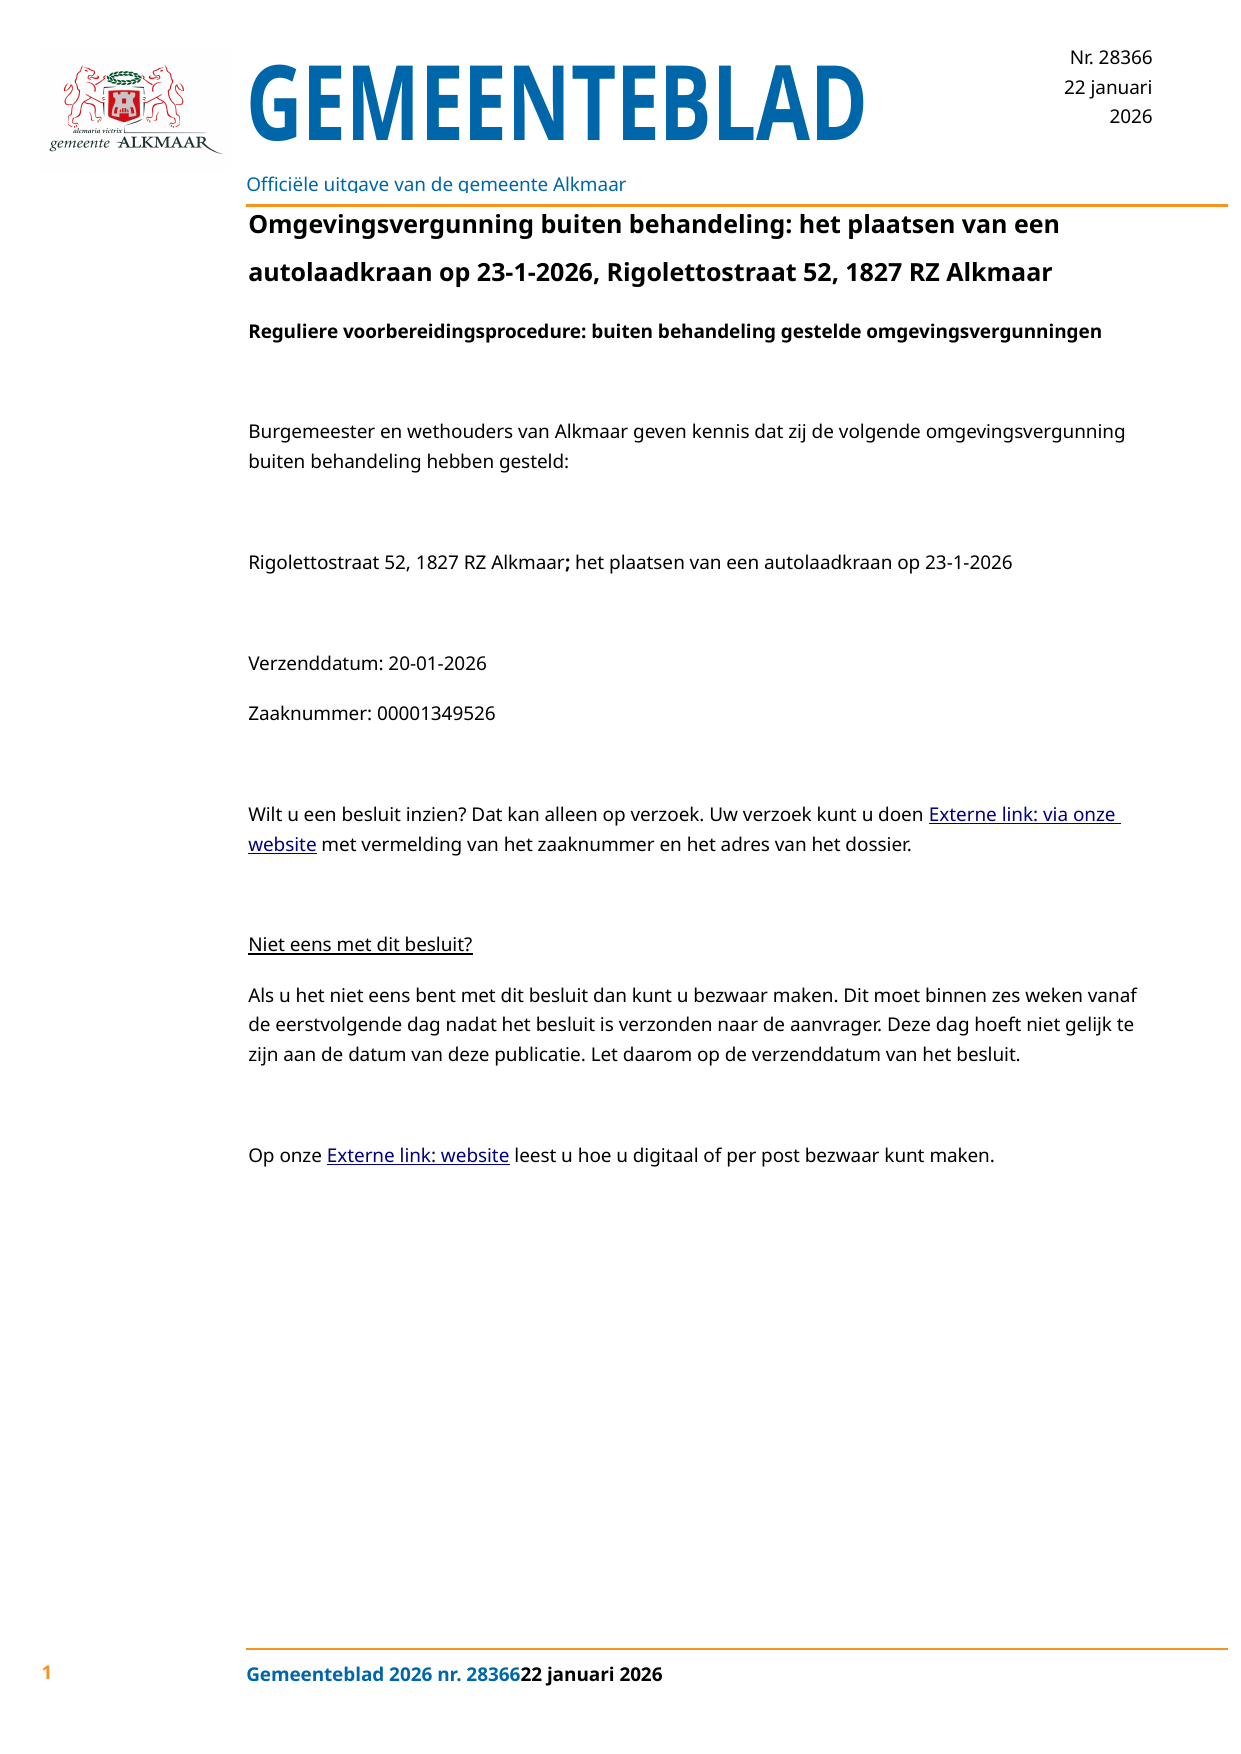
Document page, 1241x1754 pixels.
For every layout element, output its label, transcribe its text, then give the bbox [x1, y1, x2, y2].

text Als u het niet eens bent met dit besluit dan kunt u bezwaar maken. Dit moet binnen zes weken vanaf de eerstvolgende dag nadat het besluit is verzonden naar de aanvrager. Deze dag hoeft niet gelijk te zijn aan de datum van deze publicatie. Let daarom op de verzenddatum van het besluit. [248, 982, 1152, 1067]
text Reguliere voorbereidingsprocedure: buiten behandeling gestelde omgevingsvergunningen [248, 318, 1152, 344]
text Op onze Externe link: website leest u hoe u digitaal of per post bezwaar kunt maken. [248, 1142, 1152, 1168]
picture [41, 47, 231, 172]
text Rigolettostraat 52, 1827 RZ Alkmaar; het plaatsen van een autolaadkraan op 23-1-2026 [248, 549, 1152, 575]
text Wilt u een besluit inzien? Dat kan alleen op verzoek. Uw verzoek kunt u doen Externe link: via onze website met vermelding van het zaaknummer en het adres van het dossier. [248, 801, 1152, 857]
text Verzenddatum: 20-01-2026 [248, 650, 1152, 676]
text Zaaknummer: 00001349526 [248, 700, 1152, 726]
text Burgemeester en wethouders van Alkmaar geven kennis dat zij de volgende omgevingsvergunning buiten behandeling hebben gesteld: [248, 419, 1152, 474]
text Niet eens met dit besluit? [248, 932, 1152, 957]
text Omgevingsvergunning buiten behandeling: het plaatsen van een autolaadkraan op 23-1-2026, Rigolettostraat 52, 1827 RZ Alkmaar [248, 207, 1152, 288]
